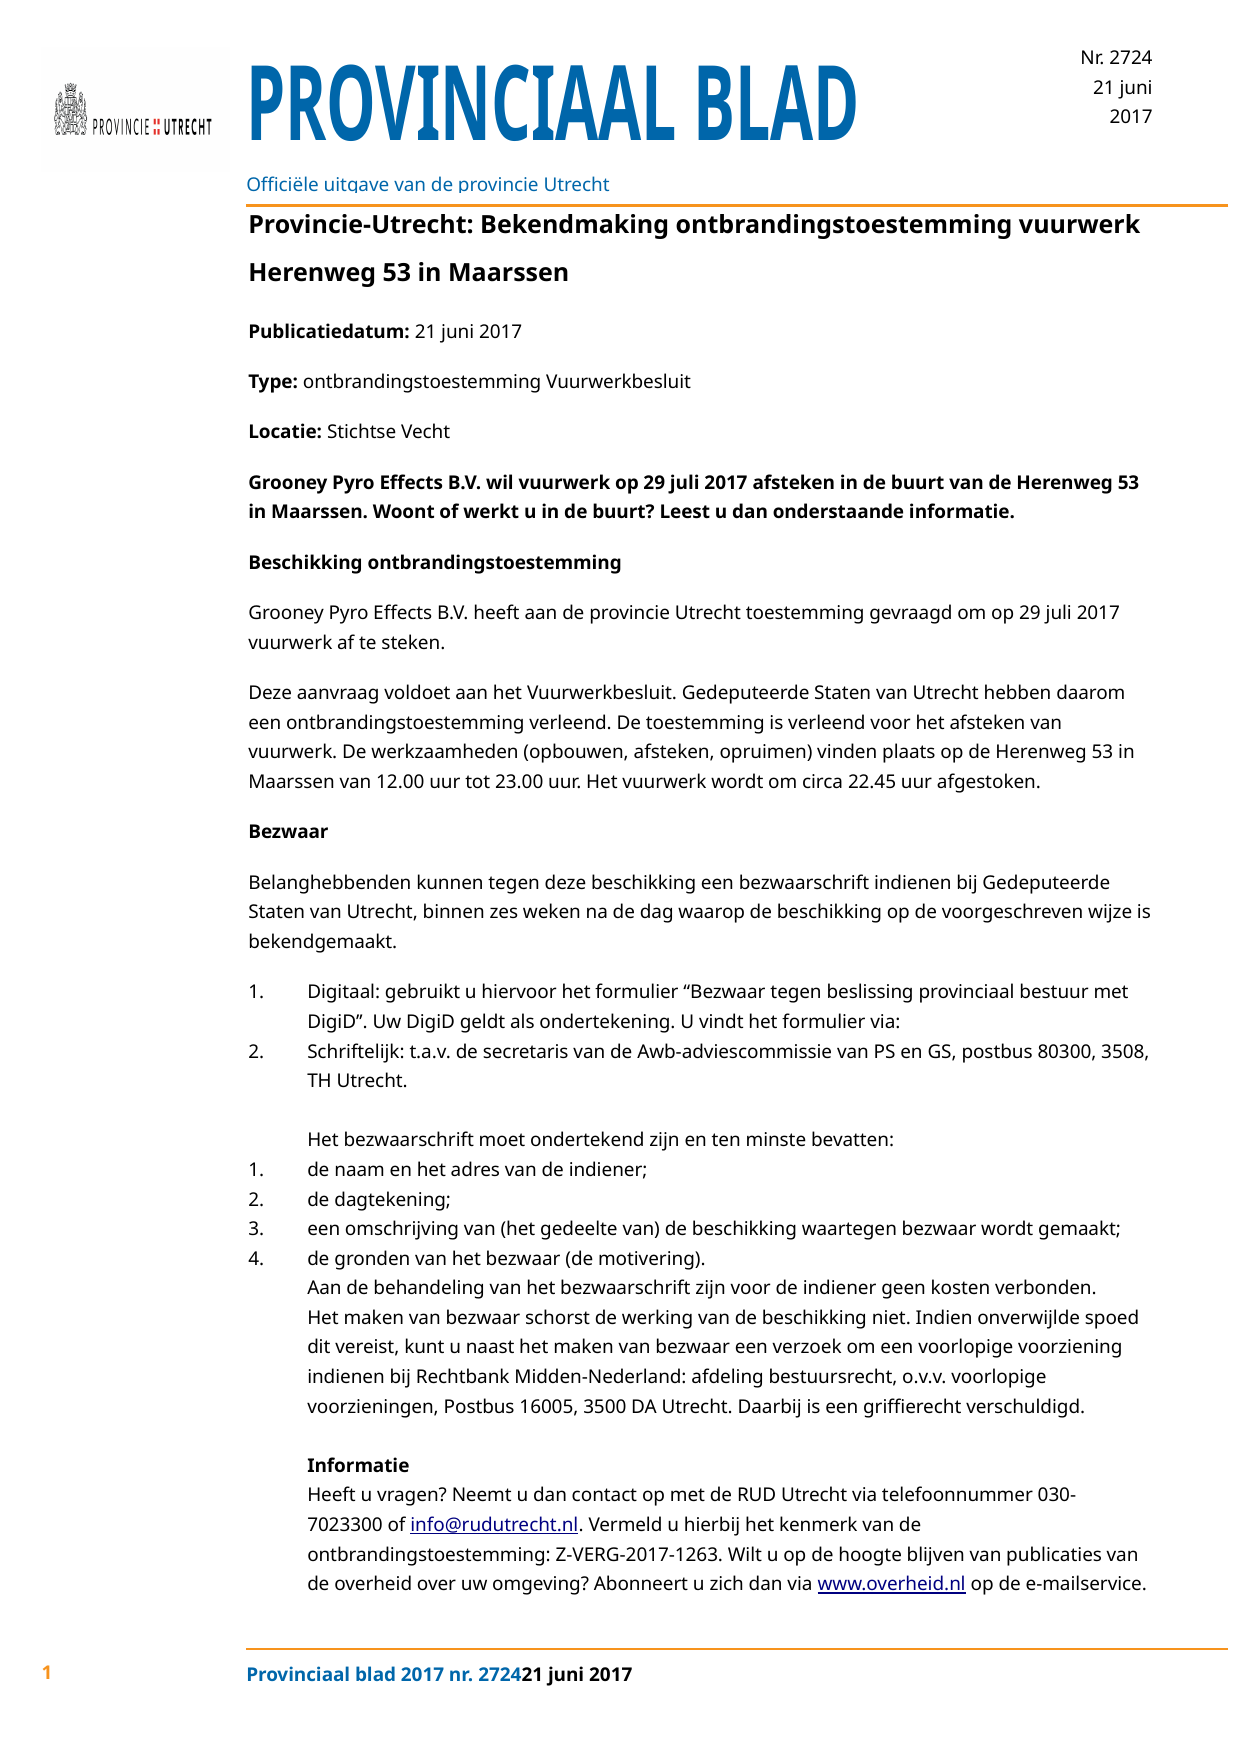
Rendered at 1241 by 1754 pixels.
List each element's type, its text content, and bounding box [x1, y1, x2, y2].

text Belanghebbenden kunnen tegen deze beschikking een bezwaarschrift indienen bij Gedeputeerde Staten van Utrecht, binnen zes weken na de dag waarop de beschikking op de voorgeschreven wijze is bekendgemaakt. [248, 869, 1152, 954]
list Aan de behandeling van het bezwaarschrift zijn voor de indiener geen kosten verbonden. [248, 1274, 1152, 1300]
list Digitaal: gebruikt u hiervoor het formulier “Bezwaar tegen beslissing provinciaal bestuur met DigiD’’. Uw DigiD geldt als ondertekening. U vindt het formulier via: [248, 979, 1152, 1034]
text Deze aanvraag voldoet aan het Vuurwerkbesluit. Gedeputeerde Staten van Utrecht hebben daarom een ontbrandingstoestemming verleend. De toestemming is verleend voor het afsteken van vuurwerk. De werkzaamheden (opbouwen, afsteken, opruimen) vinden plaats op de Herenweg 53 in Maarssen van 12.00 uur tot 23.00 uur. Het vuurwerk wordt om circa 22.45 uur afgestoken. [248, 679, 1152, 794]
list de gronden van het bezwaar (de motivering). [248, 1245, 1152, 1271]
text Bezwaar [248, 819, 1152, 844]
picture [41, 47, 231, 172]
list Het bezwaarschrift moet ondertekend zijn en ten minste bevatten: [248, 1127, 1152, 1152]
text Type: ontbrandingstoestemming Vuurwerkbesluit [248, 368, 1152, 394]
text Grooney Pyro Effects B.V. wil vuurwerk op 29 juli 2017 afsteken in de buurt van de Herenweg 53 in Maarssen. Woont of werkt u in de buurt? Leest u dan onderstaande informatie. [248, 469, 1152, 524]
text Beschikking ontbrandingstoestemming [248, 549, 1152, 575]
text Locatie: Stichtse Vecht [248, 419, 1152, 444]
list de dagtekening; [248, 1186, 1152, 1212]
list Schriftelijk: t.a.v. de secretaris van de Awb-adviescommissie van PS en GS, postbus 80300, 3508, TH Utrecht. [248, 1038, 1152, 1093]
list Het maken van bezwaar schorst de werking van de beschikking niet. Indien onverwijlde spoed dit vereist, kunt u naast het maken van bezwaar een verzoek om een voorlopige voorziening indienen bij Rechtbank Midden-Nederland: afdeling bestuursrecht, o.v.v. voorlopige voorzieningen, Postbus 16005, 3500 DA Utrecht. Daarbij is een griffierecht verschuldigd. [248, 1304, 1152, 1419]
text Provincie-Utrecht: Bekendmaking ontbrandingstoestemming vuurwerk Herenweg 53 in Maarssen [248, 207, 1152, 288]
text Grooney Pyro Effects B.V. heeft aan de provincie Utrecht toestemming gevraagd om op 29 juli 2017 vuurwerk af te steken. [248, 599, 1152, 655]
list Heeft u vragen? Neemt u dan contact op met de RUD Utrecht via telefoonnummer 030-7023300 of info@rudutrecht.nl. Vermeld u hierbij het kenmerk van de ontbrandingstoestemming: Z-VERG-2017-1263. Wilt u op de hoogte blijven van publicaties van de overheid over uw omgeving? Abonneert u zich dan via www.overheid.nl op de e-mailservice. [248, 1482, 1152, 1596]
text Publicatiedatum: 21 juni 2017 [248, 318, 1152, 344]
list de naam en het adres van de indiener; [248, 1156, 1152, 1182]
list een omschrijving van (het gedeelte van) de beschikking waartegen bezwaar wordt gemaakt; [248, 1215, 1152, 1241]
list Informatie [248, 1452, 1152, 1478]
